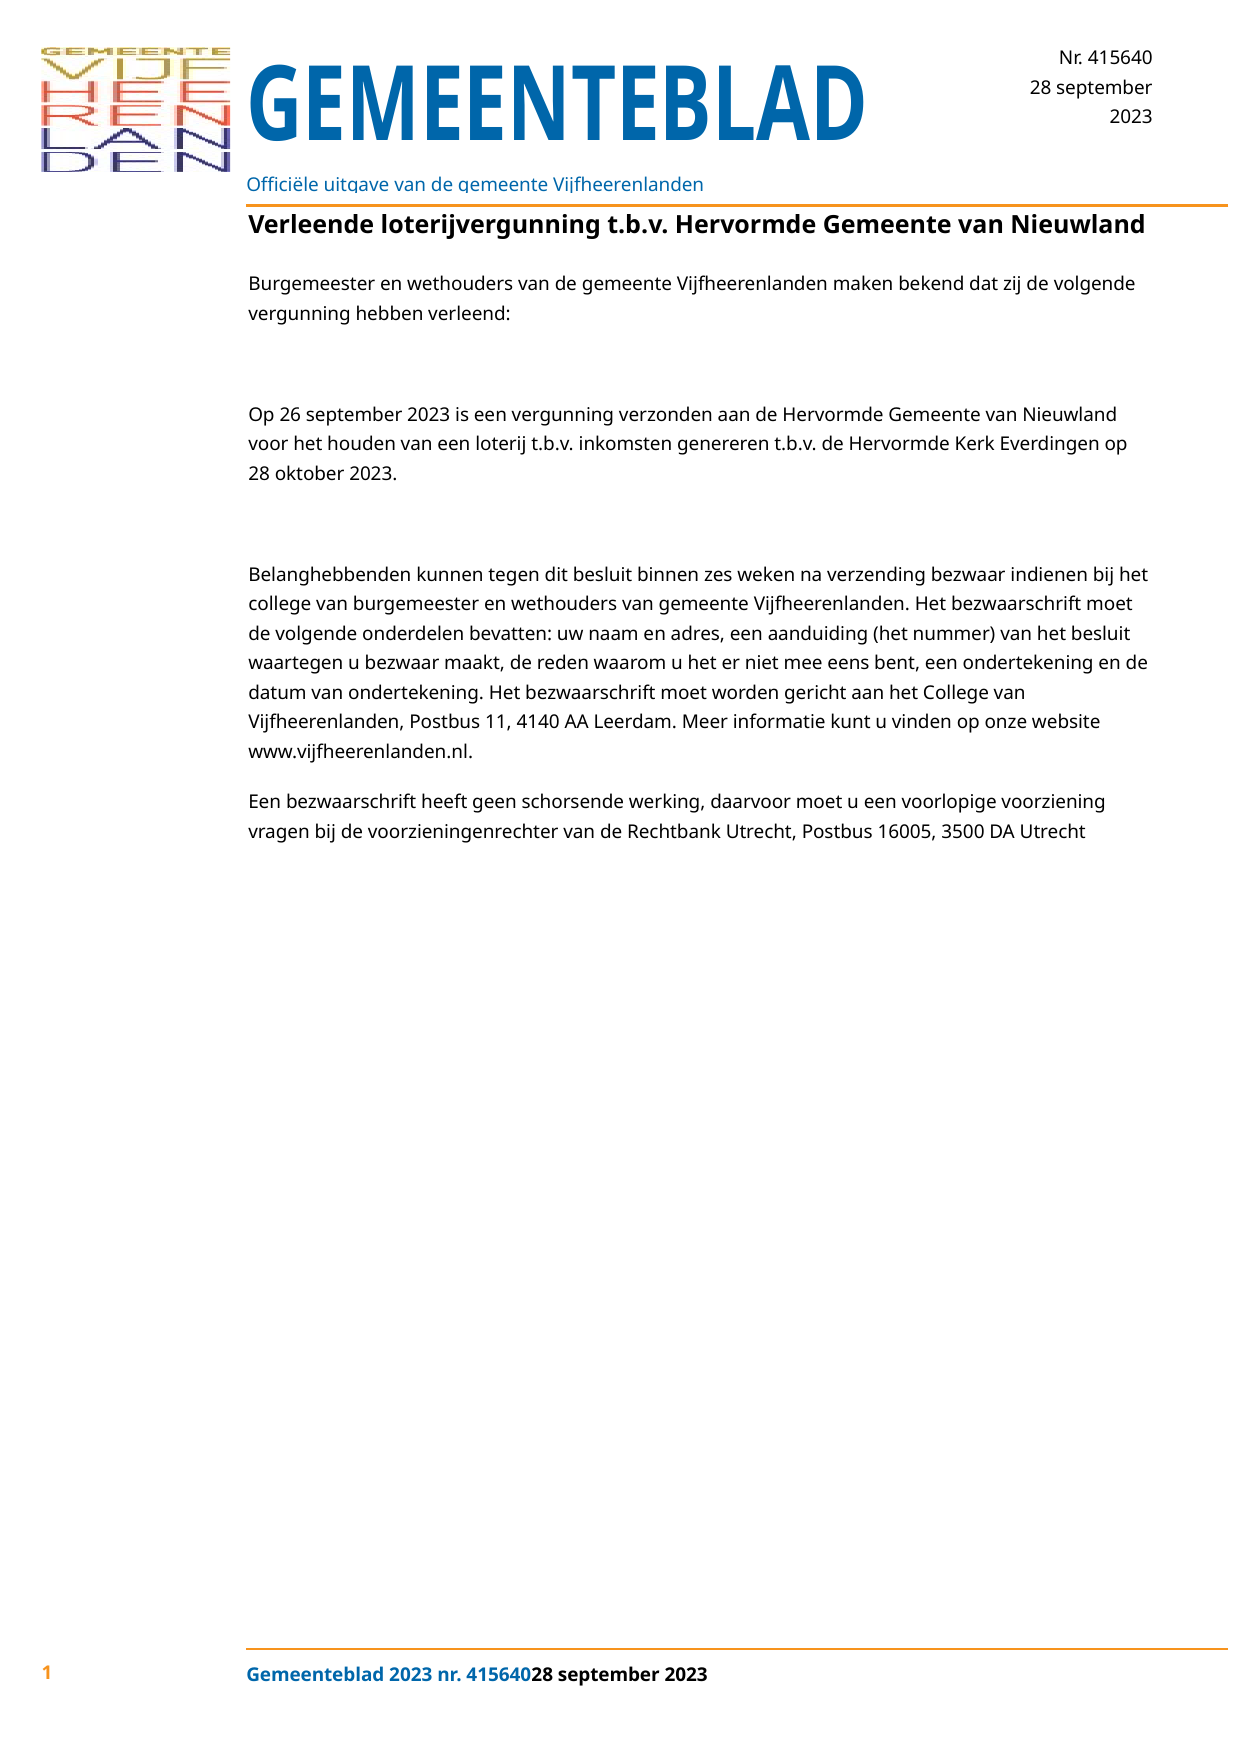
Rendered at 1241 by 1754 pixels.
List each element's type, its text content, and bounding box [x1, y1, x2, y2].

text Op 26 september 2023 is een vergunning verzonden aan de Hervormde Gemeente van Nieuwland voor het houden van een loterij t.b.v. inkomsten genereren t.b.v. de Hervormde Kerk Everdingen op 28 oktober 2023. [248, 401, 1152, 486]
text Een bezwaarschrift heeft geen schorsende werking, daarvoor moet u een voorlopige voorziening vragen bij de voorzieningenrechter van de Rechtbank Utrecht, Postbus 16005, 3500 DA Utrecht [248, 789, 1152, 844]
text Belanghebbenden kunnen tegen dit besluit binnen zes weken na verzending bezwaar indienen bij het college van burgemeester en wethouders van gemeente Vijfheerenlanden. Het bezwaarschrift moet de volgende onderdelen bevatten: uw naam en adres, een aanduiding (het nummer) van het besluit waartegen u bezwaar maakt, de reden waarom u het er niet mee eens bent, een ondertekening en de datum van ondertekening. Het bezwaarschrift moet worden gericht aan het College van Vijfheerenlanden, Postbus 11, 4140 AA Leerdam. Meer informatie kunt u vinden op onze website www.vijfheerenlanden.nl. [248, 561, 1152, 764]
picture [41, 47, 231, 172]
text Verleende loterijvergunning t.b.v. Hervormde Gemeente van Nieuwland [248, 207, 1152, 241]
text Burgemeester en wethouders van de gemeente Vijfheerenlanden maken bekend dat zij de volgende vergunning hebben verleend: [248, 270, 1152, 326]
